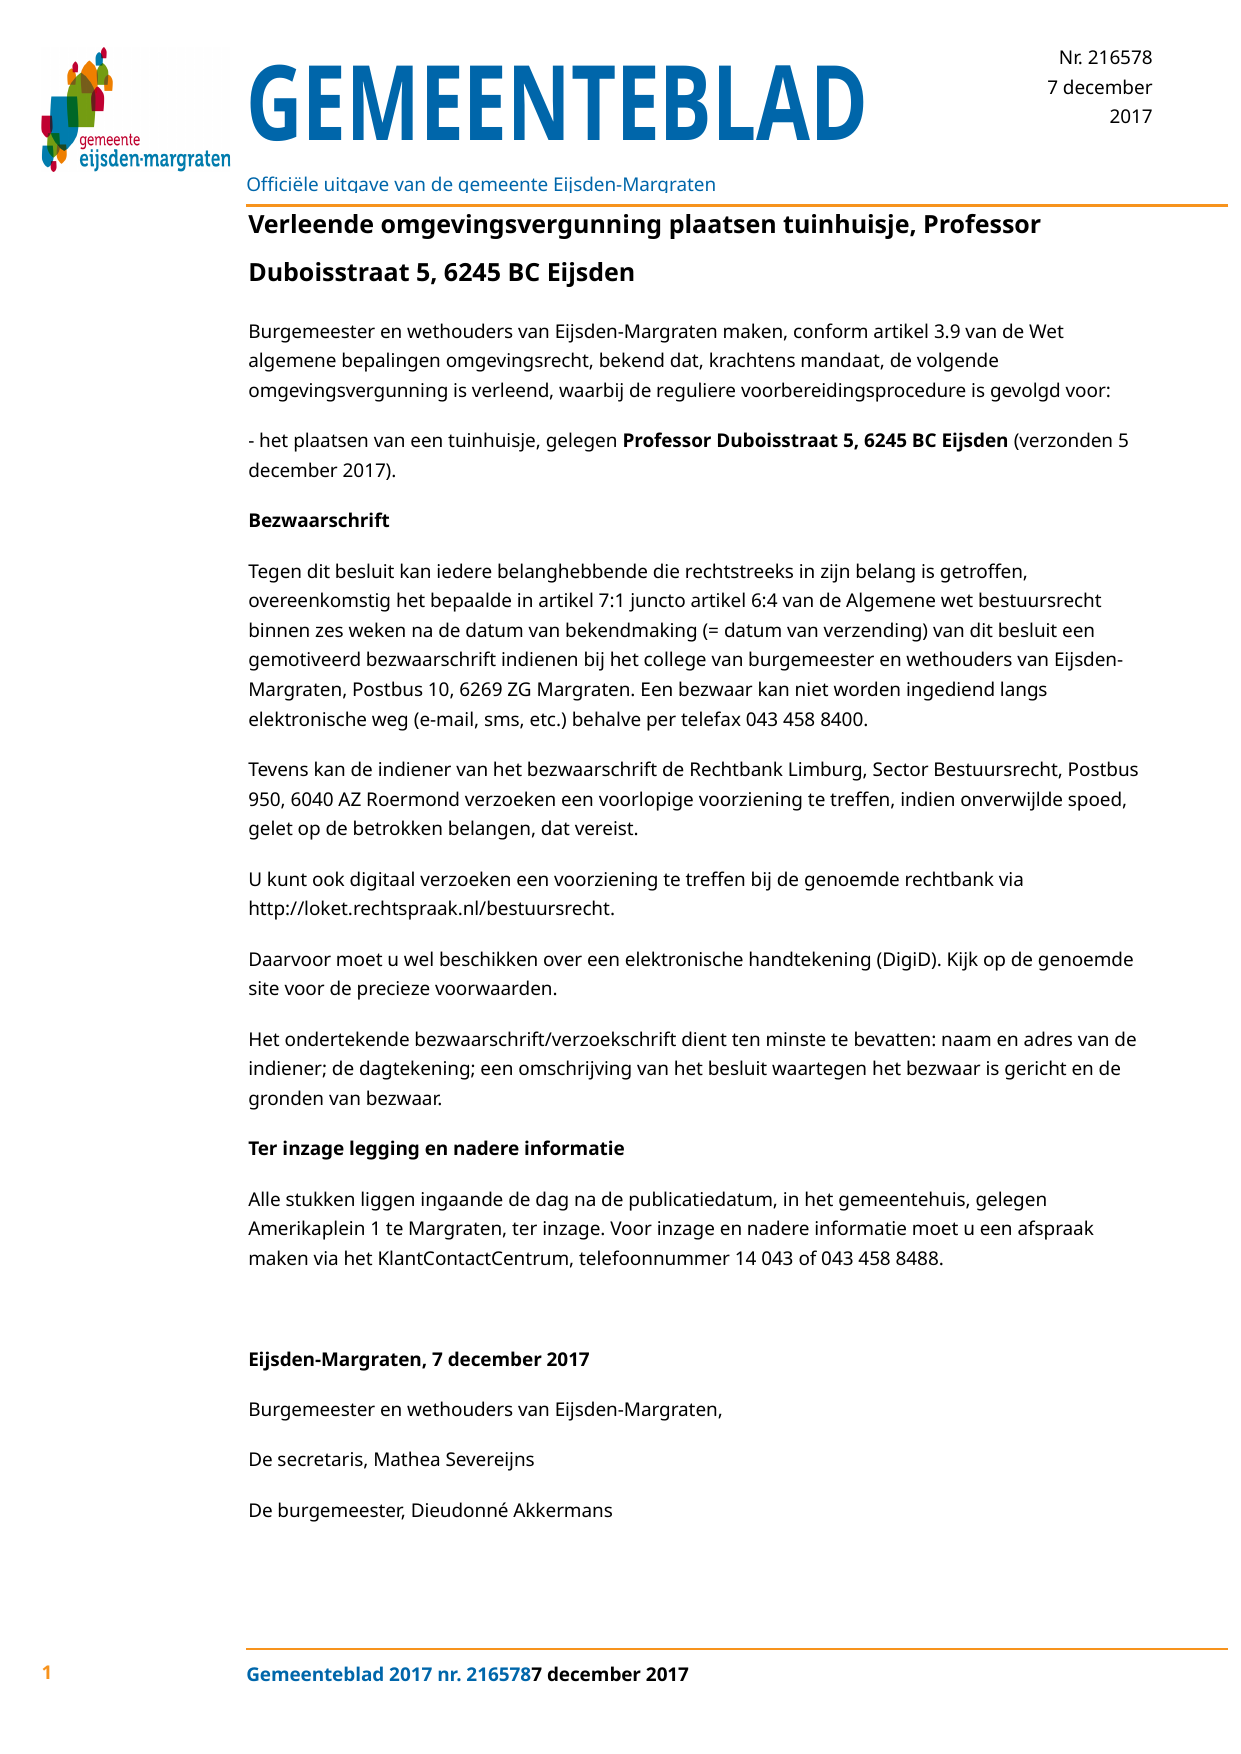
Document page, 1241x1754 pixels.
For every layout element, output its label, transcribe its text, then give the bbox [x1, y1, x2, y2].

text Eijsden-Margraten, 7 december 2017 [248, 1346, 1152, 1372]
text Burgemeester en wethouders van Eijsden-Margraten, [248, 1396, 1152, 1422]
text De burgemeester, Dieudonné Akkermans [248, 1497, 1152, 1523]
text Het ondertekende bezwaarschrift/verzoekschrift dient ten minste te bevatten: naam en adres van de indiener; de dagtekening; een omschrijving van het besluit waartegen het bezwaar is gericht en de gronden van bezwaar. [248, 1026, 1152, 1111]
text - het plaatsen van een tuinhuisje, gelegen Professor Duboisstraat 5, 6245 BC Eijsden (verzonden 5 december 2017). [248, 427, 1152, 483]
text Tegen dit besluit kan iedere belanghebbende die rechtstreeks in zijn belang is getroffen, overeenkomstig het bepaalde in artikel 7:1 juncto artikel 6:4 van de Algemene wet bestuursrecht binnen zes weken na de datum van bekendmaking (= datum van verzending) van dit besluit een gemotiveerd bezwaarschrift indienen bij het college van burgemeester en wethouders van Eijsden-Margraten, Postbus 10, 6269 ZG Margraten. Een bezwaar kan niet worden ingediend langs elektronische weg (e-mail, sms, etc.) behalve per telefax 043 458 8400. [248, 558, 1152, 732]
text Burgemeester en wethouders van Eijsden-Margraten maken, conform artikel 3.9 van de Wet algemene bepalingen omgevingsrecht, bekend dat, krachtens mandaat, de volgende omgevingsvergunning is verleend, waarbij de reguliere voorbereidingsprocedure is gevolgd voor: [248, 318, 1152, 403]
text Verleende omgevingsvergunning plaatsen tuinhuisje, Professor Duboisstraat 5, 6245 BC Eijsden [248, 207, 1152, 288]
picture [41, 47, 231, 172]
text De secretaris, Mathea Severeijns [248, 1447, 1152, 1472]
text U kunt ook digitaal verzoeken een voorziening te treffen bij de genoemde rechtbank via http://loket.rechtspraak.nl/bestuursrecht. [248, 866, 1152, 921]
text Tevens kan de indiener van het bezwaarschrift de Rechtbank Limburg, Sector Bestuursrecht, Postbus 950, 6040 AZ Roermond verzoeken een voorlopige voorziening te treffen, indien onverwijlde spoed, gelet op de betrokken belangen, dat vereist. [248, 756, 1152, 841]
text Bezwaarschrift [248, 507, 1152, 533]
text Alle stukken liggen ingaande de dag na de publicatiedatum, in het gemeentehuis, gelegen Amerikaplein 1 te Margraten, ter inzage. Voor inzage en nadere informatie moet u een afspraak maken via het KlantContactCentrum, telefoonnummer 14 043 of 043 458 8488. [248, 1186, 1152, 1271]
text Ter inzage legging en nadere informatie [248, 1135, 1152, 1161]
text Daarvoor moet u wel beschikken over een elektronische handtekening (DigiD). Kijk op de genoemde site voor de precieze voorwaarden. [248, 946, 1152, 1001]
